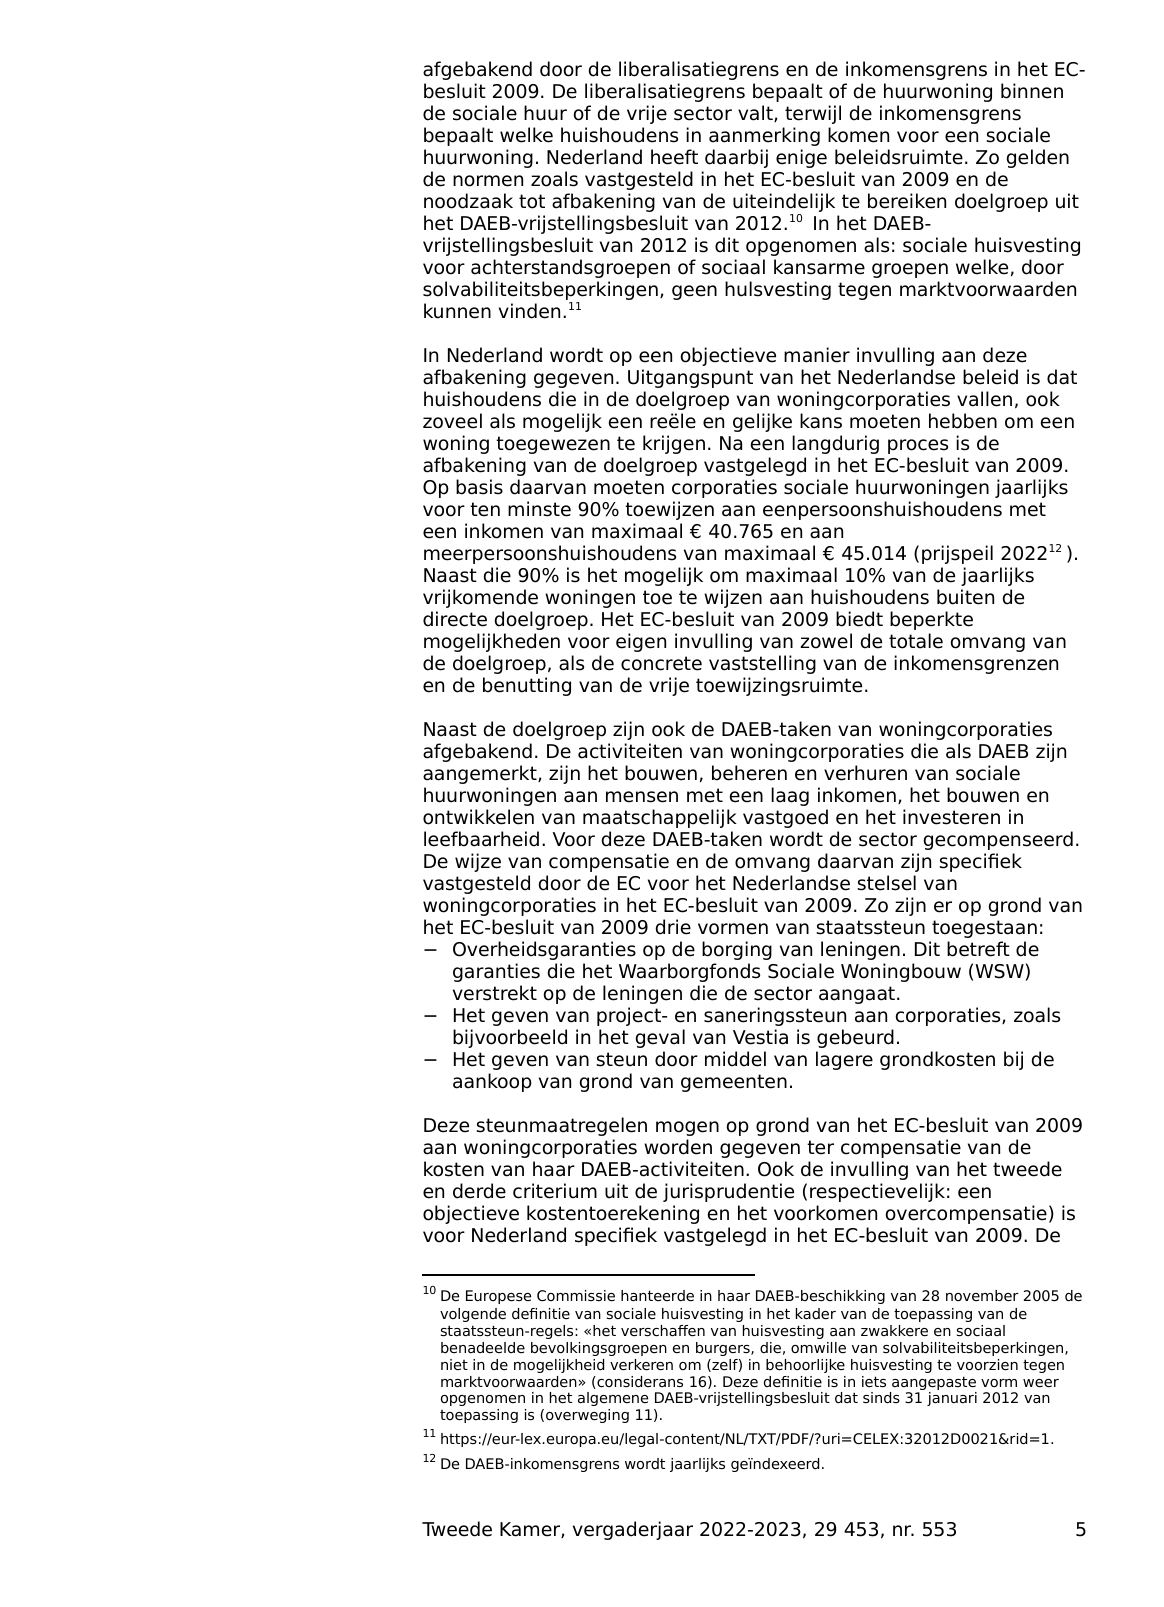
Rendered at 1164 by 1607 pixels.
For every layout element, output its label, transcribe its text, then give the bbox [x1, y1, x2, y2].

text De Europese Commissie hanteerde in haar DAEB-beschikking van 28 november 2005 de volgende definitie van sociale huisvesting in het kader van de toepassing van de staatssteun-regels: «het verschaffen van huisvesting aan zwakkere en sociaal benadeelde bevolkingsgroepen en burgers, die, omwille van solvabiliteitsbeperkingen, niet in de mogelijkheid verkeren om (zelf) in behoorlijke huisvesting te voorzien tegen marktvoorwaarden» (considerans 16). Deze definitie is in iets aangepaste vorm weer opgenomen in het algemene DAEB-vrijstellingsbesluit dat sinds 31 januari 2012 van toepassing is (overweging 11). [422, 1284, 1087, 1424]
text − Het geven van steun door middel van lagere grondkosten bij de aankoop van grond van gemeenten. [422, 1048, 1087, 1092]
text Naast de doelgroep zijn ook de DAEB-taken van woningcorporaties afgebakend. De activiteiten van woningcorporaties die als DAEB zijn aangemerkt, zijn het bouwen, beheren en verhuren van sociale huurwoningen aan mensen met een laag inkomen, het bouwen en ontwikkelen van maatschappelijk vastgoed en het investeren in leefbaarheid. Voor deze DAEB-taken wordt de sector gecompenseerd. De wijze van compensatie en de omvang daarvan zijn specifiek vastgesteld door de EC voor het Nederlandse stelsel van woningcorporaties in het EC-besluit van 2009. Zo zijn er op grond van het EC-besluit van 2009 drie vormen van staatssteun toegestaan: [422, 719, 1087, 939]
text − Het geven van project- en saneringssteun aan corporaties, zoals bijvoorbeeld in het geval van Vestia is gebeurd. [422, 1004, 1087, 1048]
text https://eur-lex.europa.eu/legal-content/NL/TXT/PDF/?uri=CELEX:32012D0021&rid=1. [422, 1427, 1087, 1449]
text − Overheidsgaranties op de borging van leningen. Dit betreft de garanties die het Waarborgfonds Sociale Woningbouw (WSW) verstrekt op de leningen die de sector aangaat. [422, 939, 1087, 1004]
text Deze steunmaatregelen mogen op grond van het EC-besluit van 2009 aan woningcorporaties worden gegeven ter compensatie van de kosten van haar DAEB-activiteiten. Ook de invulling van het tweede en derde criterium uit de jurisprudentie (respectievelijk: een objectieve kostentoerekening en het voorkomen overcompensatie) is voor Nederland specifiek vastgelegd in het EC-besluit van 2009. De [422, 1115, 1087, 1247]
text afgebakend door de liberalisatiegrens en de inkomensgrens in het EC-besluit 2009. De liberalisatiegrens bepaalt of de huurwoning binnen de sociale huur of de vrije sector valt, terwijl de inkomensgrens bepaalt welke huishoudens in aanmerking komen voor een sociale huurwoning. Nederland heeft daarbij enige beleidsruimte. Zo gelden de normen zoals vastgesteld in het EC-besluit van 2009 en de noodzaak tot afbakening van de uiteindelijk te bereiken doelgroep uit het DAEB-vrijstellingsbesluit van 2012. In het DAEB- vrijstellingsbesluit van 2012 is dit opgenomen als: sociale huisvesting voor achterstandsgroepen of sociaal kansarme groepen welke, door solvabiliteitsbeperkingen, geen hulsvesting tegen marktvoorwaarden kunnen vinden. [422, 59, 1087, 323]
text De DAEB-inkomensgrens wordt jaarlijks geïndexeerd. [422, 1452, 1087, 1474]
text In Nederland wordt op een objectieve manier invulling aan deze afbakening gegeven. Uitgangspunt van het Nederlandse beleid is dat huishoudens die in de doelgroep van woningcorporaties vallen, ook zoveel als mogelijk een reële en gelijke kans moeten hebben om een woning toegewezen te krijgen. Na een langdurig proces is de afbakening van de doelgroep vastgelegd in het EC-besluit van 2009. Op basis daarvan moeten corporaties sociale huurwoningen jaarlijks voor ten minste 90% toewijzen aan eenpersoonshuishoudens met een inkomen van maximaal € 40.765 en aan meerpersoonshuishoudens van maximaal € 45.014 (prijspeil 2022). Naast die 90% is het mogelijk om maximaal 10% van de jaarlijks vrijkomende woningen toe te wijzen aan huishoudens buiten de directe doelgroep. Het EC-besluit van 2009 biedt beperkte mogelijkheden voor eigen invulling van zowel de totale omvang van de doelgroep, als de concrete vaststelling van de inkomensgrenzen en de benutting van de vrije toewijzingsruimte. [422, 345, 1087, 697]
